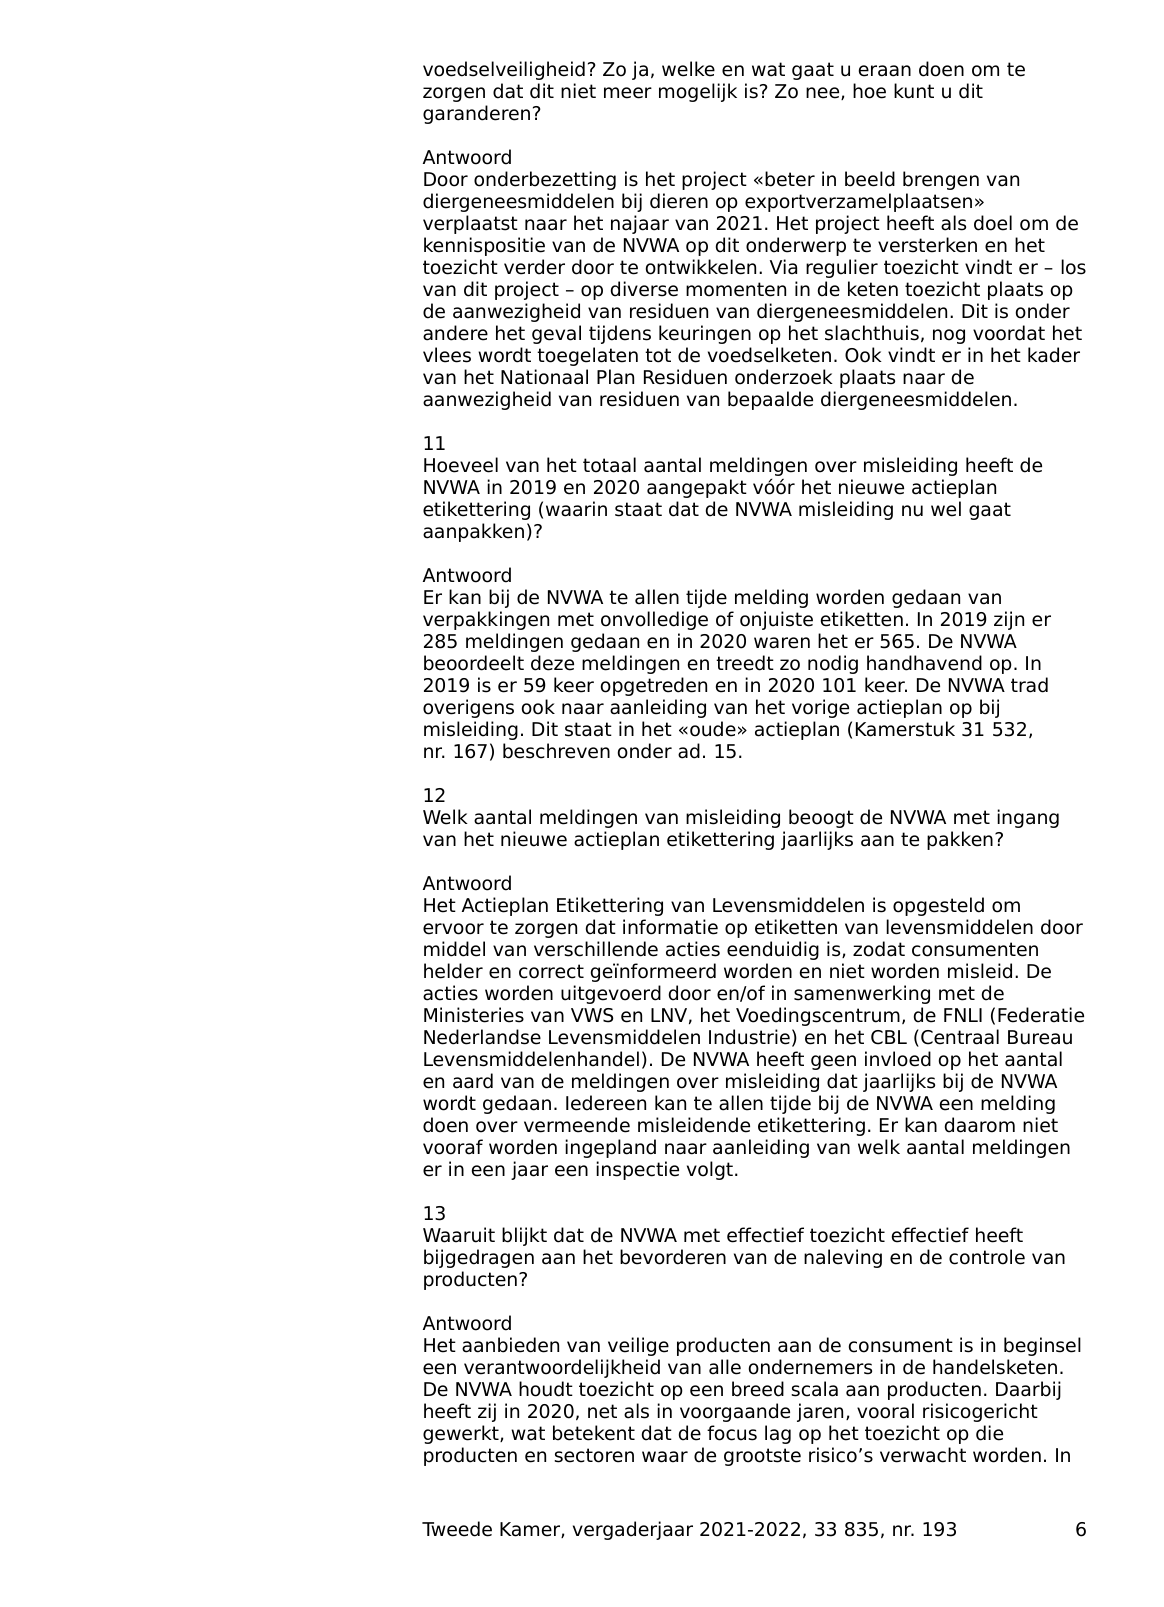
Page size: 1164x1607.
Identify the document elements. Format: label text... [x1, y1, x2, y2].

text Door onderbezetting is het project «beter in beeld brengen van diergeneesmiddelen bij dieren op exportverzamelplaatsen» verplaatst naar het najaar van 2021. Het project heeft als doel om de kennispositie van de NVWA op dit onderwerp te versterken en het toezicht verder door te ontwikkelen. Via regulier toezicht vindt er – los van dit project – op diverse momenten in de keten toezicht plaats op de aanwezigheid van residuen van diergeneesmiddelen. Dit is onder andere het geval tijdens keuringen op het slachthuis, nog voordat het vlees wordt toegelaten tot de voedselketen. Ook vindt er in het kader van het Nationaal Plan Residuen onderzoek plaats naar de aanwezigheid van residuen van bepaalde diergeneesmiddelen. [422, 169, 1087, 411]
text Hoeveel van het totaal aantal meldingen over misleiding heeft de NVWA in 2019 en 2020 aangepakt vóór het nieuwe actieplan etikettering (waarin staat dat de NVWA misleiding nu wel gaat aanpakken)? [422, 455, 1087, 543]
text Antwoord [422, 147, 1087, 169]
text Antwoord [422, 565, 1087, 587]
text Het aanbieden van veilige producten aan de consument is in beginsel een verantwoordelijkheid van alle ondernemers in de handelsketen. De NVWA houdt toezicht op een breed scala aan producten. Daarbij heeft zij in 2020, net als in voorgaande jaren, vooral risicogericht gewerkt, wat betekent dat de focus lag op het toezicht op die producten en sectoren waar de grootste risico’s verwacht worden. In [422, 1335, 1087, 1467]
text 12 [422, 785, 1087, 807]
text 11 [422, 433, 1087, 455]
text Het Actieplan Etikettering van Levensmiddelen is opgesteld om ervoor te zorgen dat informatie op etiketten van levensmiddelen door middel van verschillende acties eenduidig is, zodat consumenten helder en correct geïnformeerd worden en niet worden misleid. De acties worden uitgevoerd door en/of in samenwerking met de Ministeries van VWS en LNV, het Voedingscentrum, de FNLI (Federatie Nederlandse Levensmiddelen Industrie) en het CBL (Centraal Bureau Levensmiddelenhandel). De NVWA heeft geen invloed op het aantal en aard van de meldingen over misleiding dat jaarlijks bij de NVWA wordt gedaan. Iedereen kan te allen tijde bij de NVWA een melding doen over vermeende misleidende etikettering. Er kan daarom niet vooraf worden ingepland naar aanleiding van welk aantal meldingen er in een jaar een inspectie volgt. [422, 895, 1087, 1181]
text Waaruit blijkt dat de NVWA met effectief toezicht effectief heeft bijgedragen aan het bevorderen van de naleving en de controle van producten? [422, 1225, 1087, 1291]
text Antwoord [422, 873, 1087, 895]
text Welk aantal meldingen van misleiding beoogt de NVWA met ingang van het nieuwe actieplan etikettering jaarlijks aan te pakken? [422, 807, 1087, 851]
text Antwoord [422, 1313, 1087, 1335]
text 13 [422, 1203, 1087, 1225]
text voedselveiligheid? Zo ja, welke en wat gaat u eraan doen om te zorgen dat dit niet meer mogelijk is? Zo nee, hoe kunt u dit garanderen? [422, 59, 1087, 125]
text Er kan bij de NVWA te allen tijde melding worden gedaan van verpakkingen met onvolledige of onjuiste etiketten. In 2019 zijn er 285 meldingen gedaan en in 2020 waren het er 565. De NVWA beoordeelt deze meldingen en treedt zo nodig handhavend op. In 2019 is er 59 keer opgetreden en in 2020 101 keer. De NVWA trad overigens ook naar aanleiding van het vorige actieplan op bij misleiding. Dit staat in het «oude» actieplan (Kamerstuk 31 532, nr. 167) beschreven onder ad. 15. [422, 587, 1087, 763]
